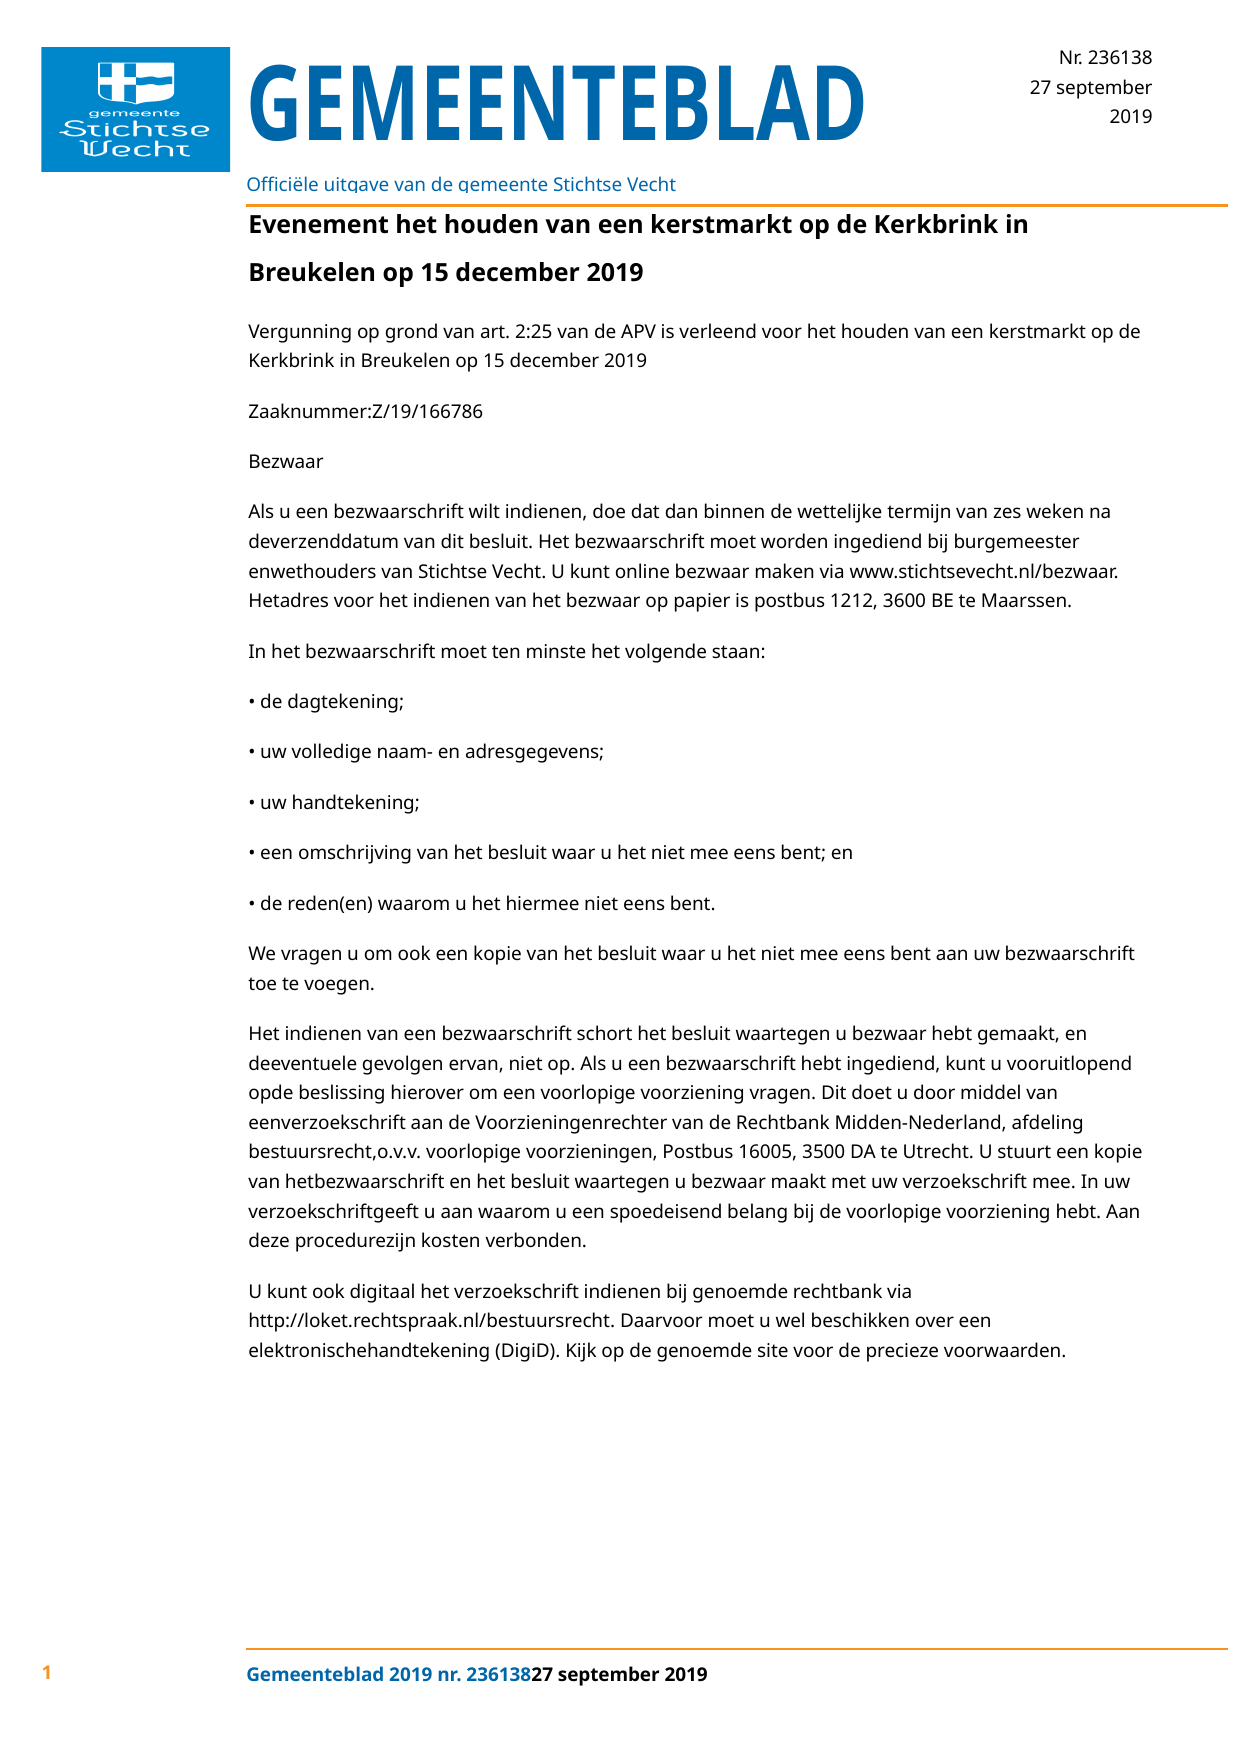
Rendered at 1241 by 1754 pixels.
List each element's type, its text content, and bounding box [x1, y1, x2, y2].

text • de reden(en) waarom u het hiermee niet eens bent. [248, 890, 1152, 916]
text • een omschrijving van het besluit waar u het niet mee eens bent; en [248, 839, 1152, 865]
text Zaaknummer:Z/19/166786 [248, 398, 1152, 424]
picture [99, 63, 135, 101]
text • de dagtekening; [248, 688, 1152, 714]
picture [137, 63, 174, 103]
text U kunt ook digitaal het verzoekschrift indienen bij genoemde rechtbank via http://loket.rechtspraak.nl/bestuursrecht. Daarvoor moet u wel beschikken over een elektronischehandtekening (DigiD). Kijk op de genoemde site voor de precieze voorwaarden. [248, 1278, 1152, 1363]
text Vergunning op grond van art. 2:25 van de APV is verleend voor het houden van een kerstmarkt op de Kerkbrink in Breukelen op 15 december 2019 [248, 318, 1152, 373]
text Evenement het houden van een kerstmarkt op de Kerkbrink in Breukelen op 15 december 2019 [248, 207, 1152, 288]
text Bezwaar [248, 448, 1152, 474]
text • uw volledige naam- en adresgegevens; [248, 739, 1152, 764]
text • uw handtekening; [248, 789, 1152, 815]
text In het bezwaarschrift moet ten minste het volgende staan: [248, 638, 1152, 664]
text Als u een bezwaarschrift wilt indienen, doe dat dan binnen de wettelijke termijn van zes weken na deverzenddatum van dit besluit. Het bezwaarschrift moet worden ingediend bij burgemeester enwethouders van Stichtse Vecht. U kunt online bezwaar maken via www.stichtsevecht.nl/bezwaar. Hetadres voor het indienen van het bezwaar op papier is postbus 1212, 3600 BE te Maarssen. [248, 499, 1152, 613]
text We vragen u om ook een kopie van het besluit waar u het niet mee eens bent aan uw bezwaarschrift toe te voegen. [248, 940, 1152, 996]
text Het indienen van een bezwaarschrift schort het besluit waartegen u bezwaar hebt gemaakt, en deeventuele gevolgen ervan, niet op. Als u een bezwaarschrift hebt ingediend, kunt u vooruitlopend opde beslissing hierover om een voorlopige voorziening vragen. Dit doet u door middel van eenverzoekschrift aan de Voorzieningenrechter van de Rechtbank Midden-Nederland, afdeling bestuursrecht,o.v.v. voorlopige voorzieningen, Postbus 16005, 3500 DA te Utrecht. U stuurt een kopie van hetbezwaarschrift en het besluit waartegen u bezwaar maakt met uw verzoekschrift mee. In uw verzoekschriftgeeft u aan waarom u een spoedeisend belang bij de voorlopige voorziening hebt. Aan deze procedurezijn kosten verbonden. [248, 1020, 1152, 1253]
